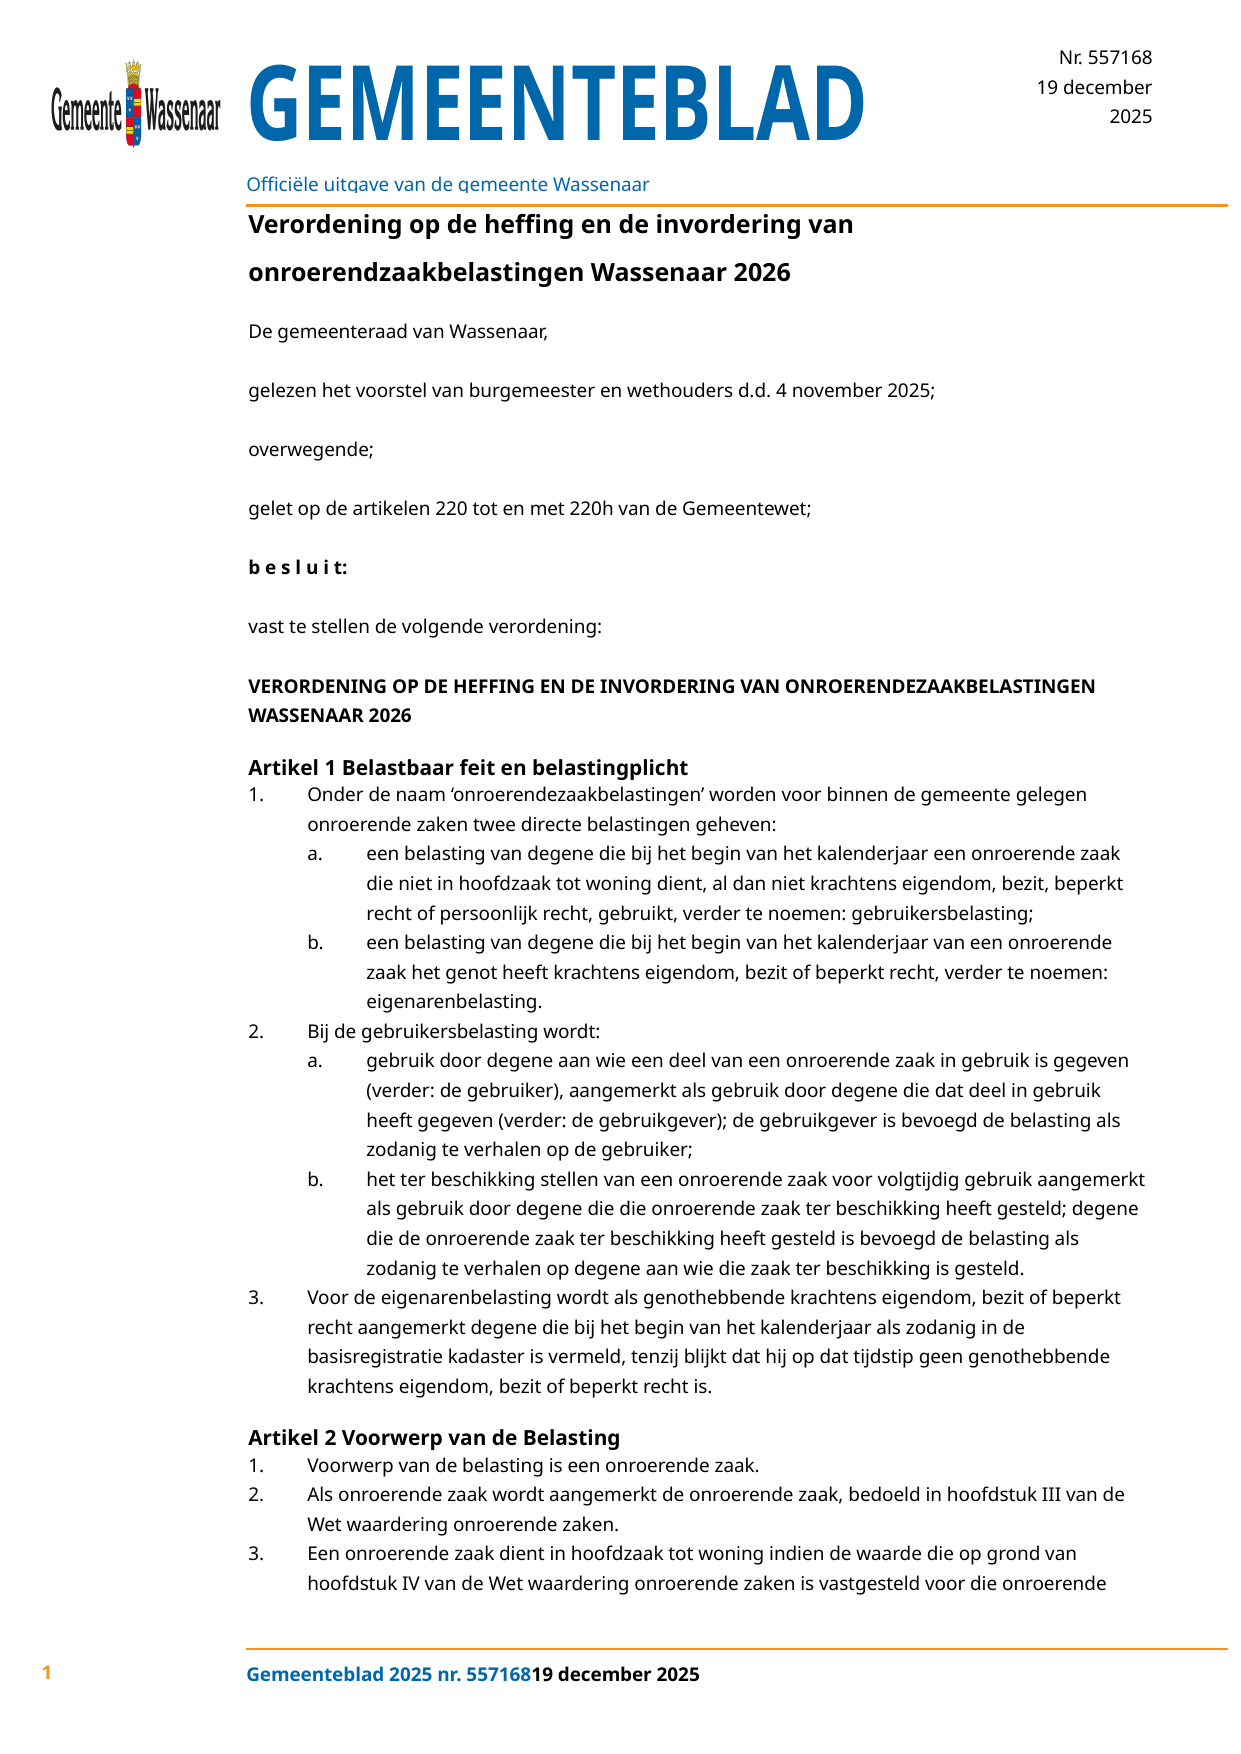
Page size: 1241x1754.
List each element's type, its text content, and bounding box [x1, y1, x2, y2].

list Bij de gebruikersbelasting wordt: [248, 1018, 1152, 1044]
list Als onroerende zaak wordt aangemerkt de onroerende zaak, bedoeld in hoofdstuk III van de Wet waardering onroerende zaken. [248, 1481, 1152, 1537]
list Onder de naam ‘onroerendezaakbelastingen’ worden voor binnen de gemeente gelegen onroerende zaken twee directe belastingen geheven: [248, 781, 1152, 837]
text gelezen het voorstel van burgemeester en wethouders d.d. 4 november 2025; [248, 377, 1152, 403]
list een belasting van degene die bij het begin van het kalenderjaar een onroerende zaak die niet in hoofdzaak tot woning dient, al dan niet krachtens eigendom, bezit, beperkt recht of persoonlijk recht, gebruikt, verder te noemen: gebruikersbelasting; [307, 841, 1152, 925]
list gebruik door degene aan wie een deel van een onroerende zaak in gebruik is gegeven (verder: de gebruiker), aangemerkt als gebruik door degene die dat deel in gebruik heeft gegeven (verder: de gebruikgever); de gebruikgever is bevoegd de belasting als zodanig te verhalen op de gebruiker; [307, 1048, 1152, 1162]
text vast te stellen de volgende verordening: [248, 614, 1152, 639]
text overwegende; [248, 436, 1152, 462]
text VERORDENING OP DE HEFFING EN DE INVORDERING VAN ONROERENDEZAAKBELASTINGEN WASSENAAR 2026 [248, 673, 1152, 728]
text Artikel 1 Belastbaar feit en belastingplicht [248, 753, 1152, 781]
text De gemeenteraad van Wassenaar, [248, 318, 1152, 344]
list het ter beschikking stellen van een onroerende zaak voor volgtijdig gebruik aangemerkt als gebruik door degene die die onroerende zaak ter beschikking heeft gesteld; degene die de onroerende zaak ter beschikking heeft gesteld is bevoegd de belasting als zodanig te verhalen op degene aan wie die zaak ter beschikking is gesteld. [307, 1166, 1152, 1280]
picture [41, 47, 231, 172]
list Voorwerp van de belasting is een onroerende zaak. [248, 1452, 1152, 1478]
list Voor de eigenarenbelasting wordt als genothebbende krachtens eigendom, bezit of beperkt recht aangemerkt degene die bij het begin van het kalenderjaar als zodanig in de basisregistratie kadaster is vermeld, tenzij blijkt dat hij op dat tijdstip geen genothebbende krachtens eigendom, bezit of beperkt recht is. [248, 1284, 1152, 1399]
text b e s l u i t: [248, 554, 1152, 580]
text Verordening op de heffing en de invordering van onroerendzaakbelastingen Wassenaar 2026 [248, 207, 1152, 288]
text Artikel 2 Voorwerp van de Belasting [248, 1423, 1152, 1452]
list een belasting van degene die bij het begin van het kalenderjaar van een onroerende zaak het genot heeft krachtens eigendom, bezit of beperkt recht, verder te noemen: eigenarenbelasting. [307, 929, 1152, 1014]
list Een onroerende zaak dient in hoofdzaak tot woning indien de waarde die op grond van hoofdstuk IV van de Wet waardering onroerende zaken is vastgesteld voor die onroerende [248, 1541, 1152, 1596]
text gelet op de artikelen 220 tot en met 220h van de Gemeentewet; [248, 495, 1152, 521]
